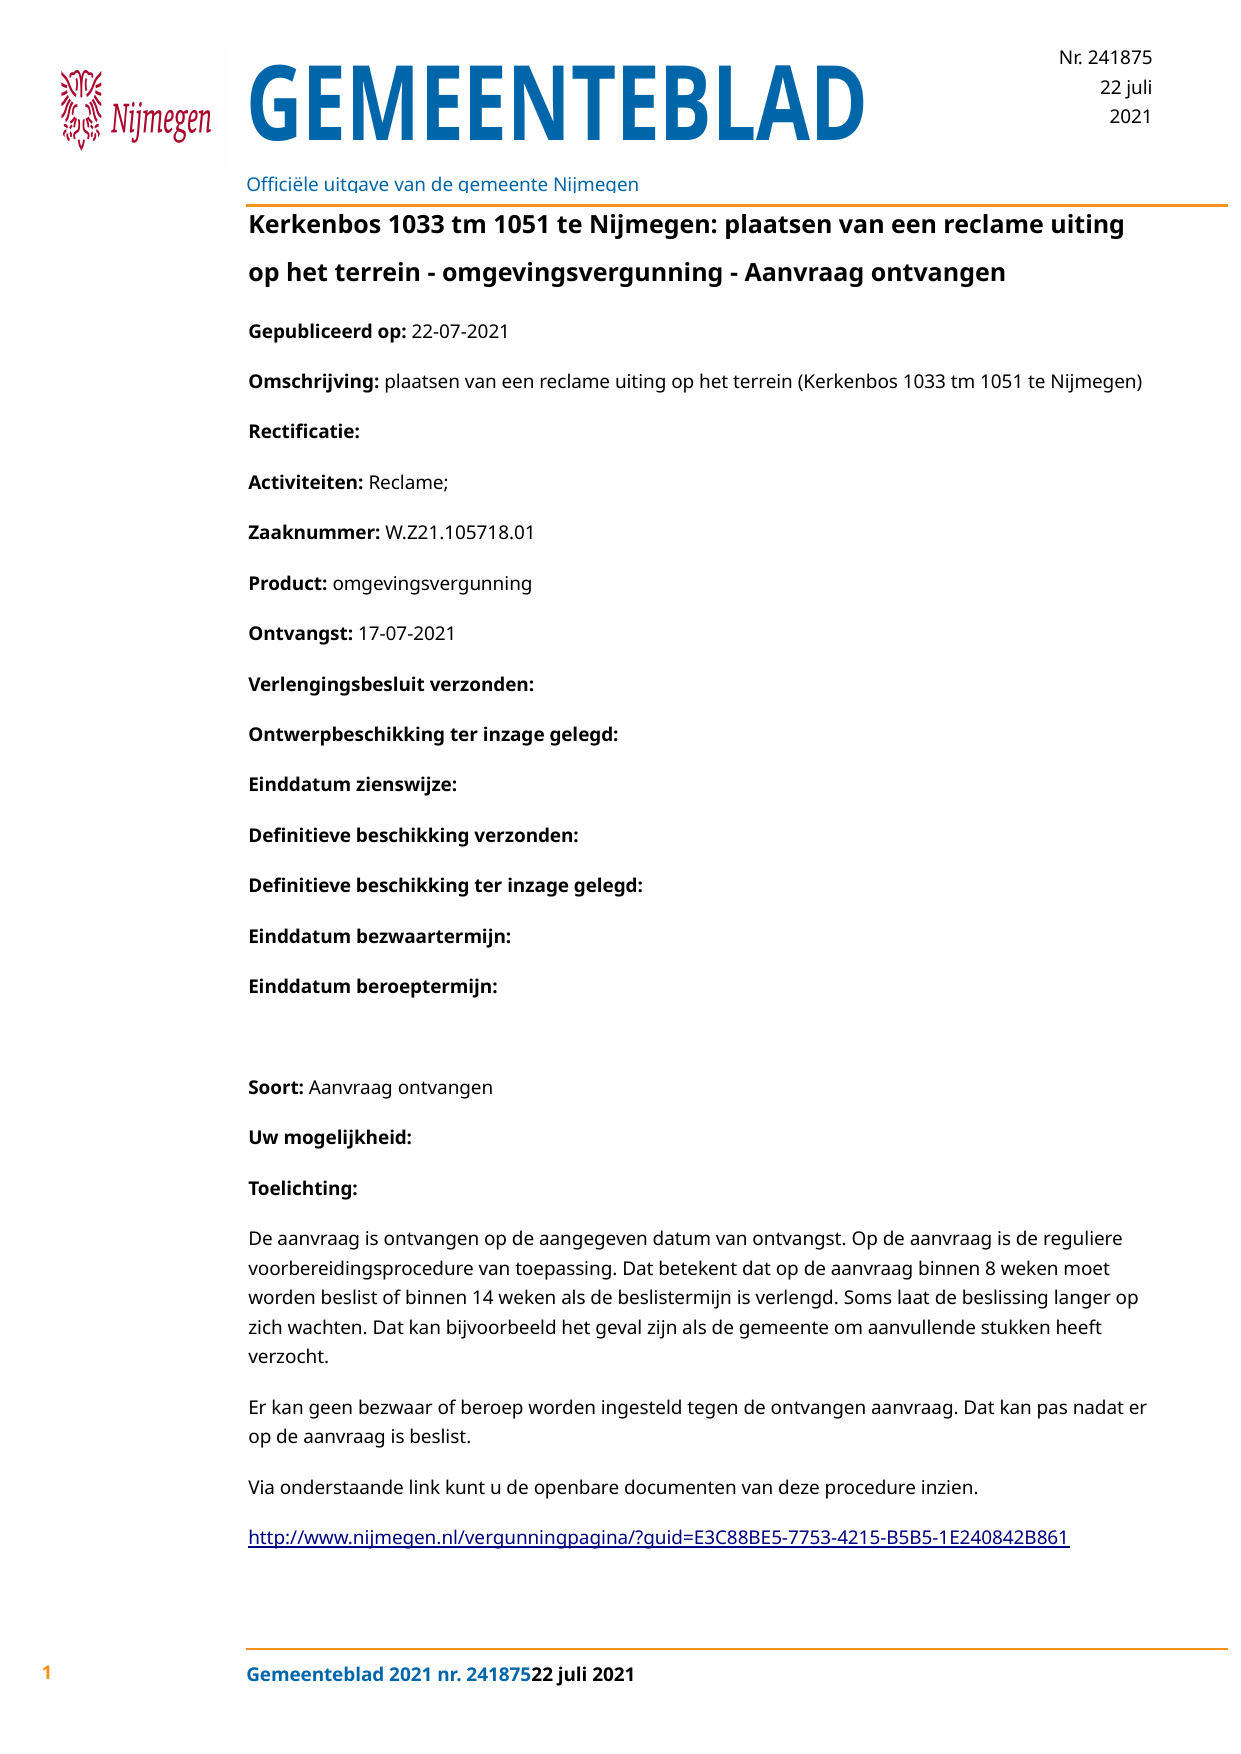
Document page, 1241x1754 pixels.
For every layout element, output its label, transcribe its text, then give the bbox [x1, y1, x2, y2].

picture [41, 47, 231, 172]
text Einddatum bezwaartermijn: [248, 923, 1152, 949]
text Omschrijving: plaatsen van een reclame uiting op het terrein (Kerkenbos 1033 tm 1051 te Nijmegen) [248, 368, 1152, 394]
text Definitieve beschikking ter inzage gelegd: [248, 872, 1152, 898]
text http://www.nijmegen.nl/vergunningpagina/?guid=E3C88BE5-7753-4215-B5B5-1E240842B861 [248, 1524, 1152, 1550]
text Toelichting: [248, 1175, 1152, 1201]
text Verlengingsbesluit verzonden: [248, 671, 1152, 697]
text Product: omgevingsvergunning [248, 570, 1152, 596]
text Zaaknummer: W.Z21.105718.01 [248, 519, 1152, 545]
text Ontwerpbeschikking ter inzage gelegd: [248, 721, 1152, 747]
text Einddatum zienswijze: [248, 772, 1152, 797]
text Activiteiten: Reclame; [248, 469, 1152, 495]
text Er kan geen bezwaar of beroep worden ingesteld tegen de ontvangen aanvraag. Dat kan pas nadat er op de aanvraag is beslist. [248, 1394, 1152, 1449]
text Ontvangst: 17-07-2021 [248, 620, 1152, 646]
text Gepubliceerd op: 22-07-2021 [248, 318, 1152, 344]
text Einddatum beroeptermijn: [248, 973, 1152, 999]
text Rectificatie: [248, 419, 1152, 444]
text Definitieve beschikking verzonden: [248, 822, 1152, 848]
text Uw mogelijkheid: [248, 1124, 1152, 1150]
text Soort: Aanvraag ontvangen [248, 1074, 1152, 1100]
text Via onderstaande link kunt u de openbare documenten van deze procedure inzien. [248, 1474, 1152, 1500]
text De aanvraag is ontvangen op de aangegeven datum van ontvangst. Op de aanvraag is de reguliere voorbereidingsprocedure van toepassing. Dat betekent dat op de aanvraag binnen 8 weken moet worden beslist of binnen 14 weken als de beslistermijn is verlengd. Soms laat de beslissing langer op zich wachten. Dat kan bijvoorbeeld het geval zijn als de gemeente om aanvullende stukken heeft verzocht. [248, 1225, 1152, 1369]
text Kerkenbos 1033 tm 1051 te Nijmegen: plaatsen van een reclame uiting op het terrein - omgevingsvergunning - Aanvraag ontvangen [248, 207, 1152, 288]
